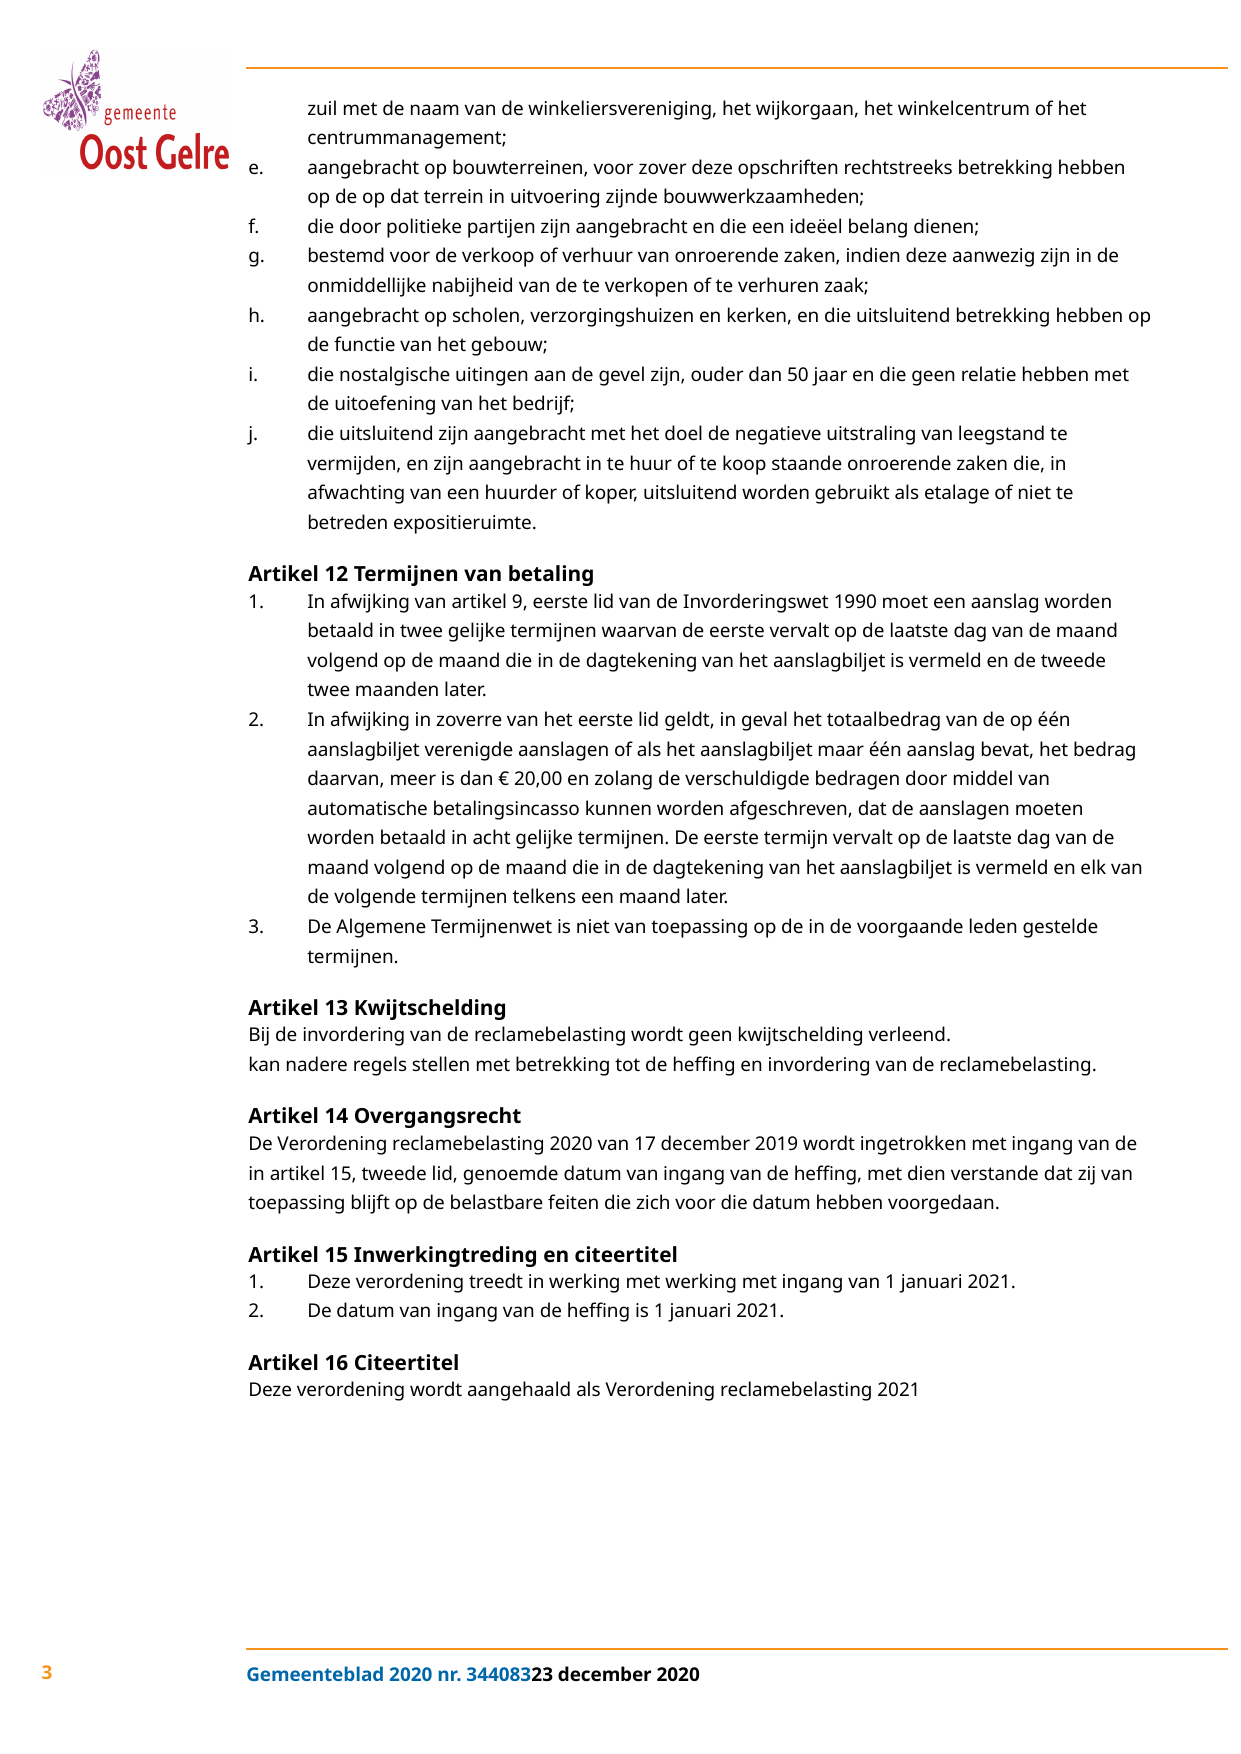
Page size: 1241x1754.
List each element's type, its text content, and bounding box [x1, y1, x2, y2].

text Artikel 12 Termijnen van betaling [248, 559, 1152, 588]
list aangebracht op scholen, verzorgingshuizen en kerken, en die uitsluitend betrekking hebben op de functie van het gebouw; [248, 302, 1152, 357]
list zuil met de naam van de winkeliersvereniging, het wijkorgaan, het winkelcentrum of het centrummanagement; [248, 95, 1152, 150]
text Artikel 15 Inwerkingtreding en citeertitel [248, 1240, 1152, 1268]
list In afwijking van artikel 9, eerste lid van de Invorderingswet 1990 moet een aanslag worden betaald in twee gelijke termijnen waarvan de eerste vervalt op de laatste dag van de maand volgend op de maand die in de dagtekening van het aanslagbiljet is vermeld en de tweede twee maanden later. [248, 588, 1152, 702]
list In afwijking in zoverre van het eerste lid geldt, in geval het totaalbedrag van de op één aanslagbiljet verenigde aanslagen of als het aanslagbiljet maar één aanslag bevat, het bedrag daarvan, meer is dan € 20,00 en zolang de verschuldigde bedragen door middel van automatische betalingsincasso kunnen worden afgeschreven, dat de aanslagen moeten worden betaald in acht gelijke termijnen. De eerste termijn vervalt op de laatste dag van de maand volgend op de maand die in de dagtekening van het aanslagbiljet is vermeld en elk van de volgende termijnen telkens een maand later. [248, 706, 1152, 909]
list die uitsluitend zijn aangebracht met het doel de negatieve uitstraling van leegstand te vermijden, en zijn aangebracht in te huur of te koop staande onroerende zaken die, in afwachting van een huurder of koper, uitsluitend worden gebruikt als etalage of niet te betreden expositieruimte. [248, 420, 1152, 535]
text Artikel 13 Kwijtschelding [248, 993, 1152, 1022]
list Deze verordening treedt in werking met werking met ingang van 1 januari 2021. [248, 1268, 1152, 1294]
text Deze verordening wordt aangehaald als Verordening reclamebelasting 2021 [248, 1377, 1152, 1402]
list aangebracht op bouwterreinen, voor zover deze opschriften rechtstreeks betrekking hebben op de op dat terrein in uitvoering zijnde bouwwerkzaamheden; [248, 154, 1152, 209]
picture [41, 47, 231, 172]
text Artikel 16 Citeertitel [248, 1348, 1152, 1377]
text kan nadere regels stellen met betrekking tot de heffing en invordering van de reclamebelasting. [248, 1051, 1152, 1077]
list De datum van ingang van de heffing is 1 januari 2021. [248, 1298, 1152, 1323]
text Bij de invordering van de reclamebelasting wordt geen kwijtschelding verleend. [248, 1022, 1152, 1047]
text Artikel 14 Overgangsrecht [248, 1102, 1152, 1130]
text De Verordening reclamebelasting 2020 van 17 december 2019 wordt ingetrokken met ingang van de in artikel 15, tweede lid, genoemde datum van ingang van de heffing, met dien verstande dat zij van toepassing blijft op de belastbare feiten die zich voor die datum hebben voorgedaan. [248, 1130, 1152, 1215]
list De Algemene Termijnenwet is niet van toepassing op de in de voorgaande leden gestelde termijnen. [248, 913, 1152, 968]
list bestemd voor de verkoop of verhuur van onroerende zaken, indien deze aanwezig zijn in de onmiddellijke nabijheid van de te verkopen of te verhuren zaak; [248, 243, 1152, 298]
list die door politieke partijen zijn aangebracht en die een ideëel belang dienen; [248, 213, 1152, 239]
list die nostalgische uitingen aan de gevel zijn, ouder dan 50 jaar en die geen relatie hebben met de uitoefening van het bedrijf; [248, 361, 1152, 416]
